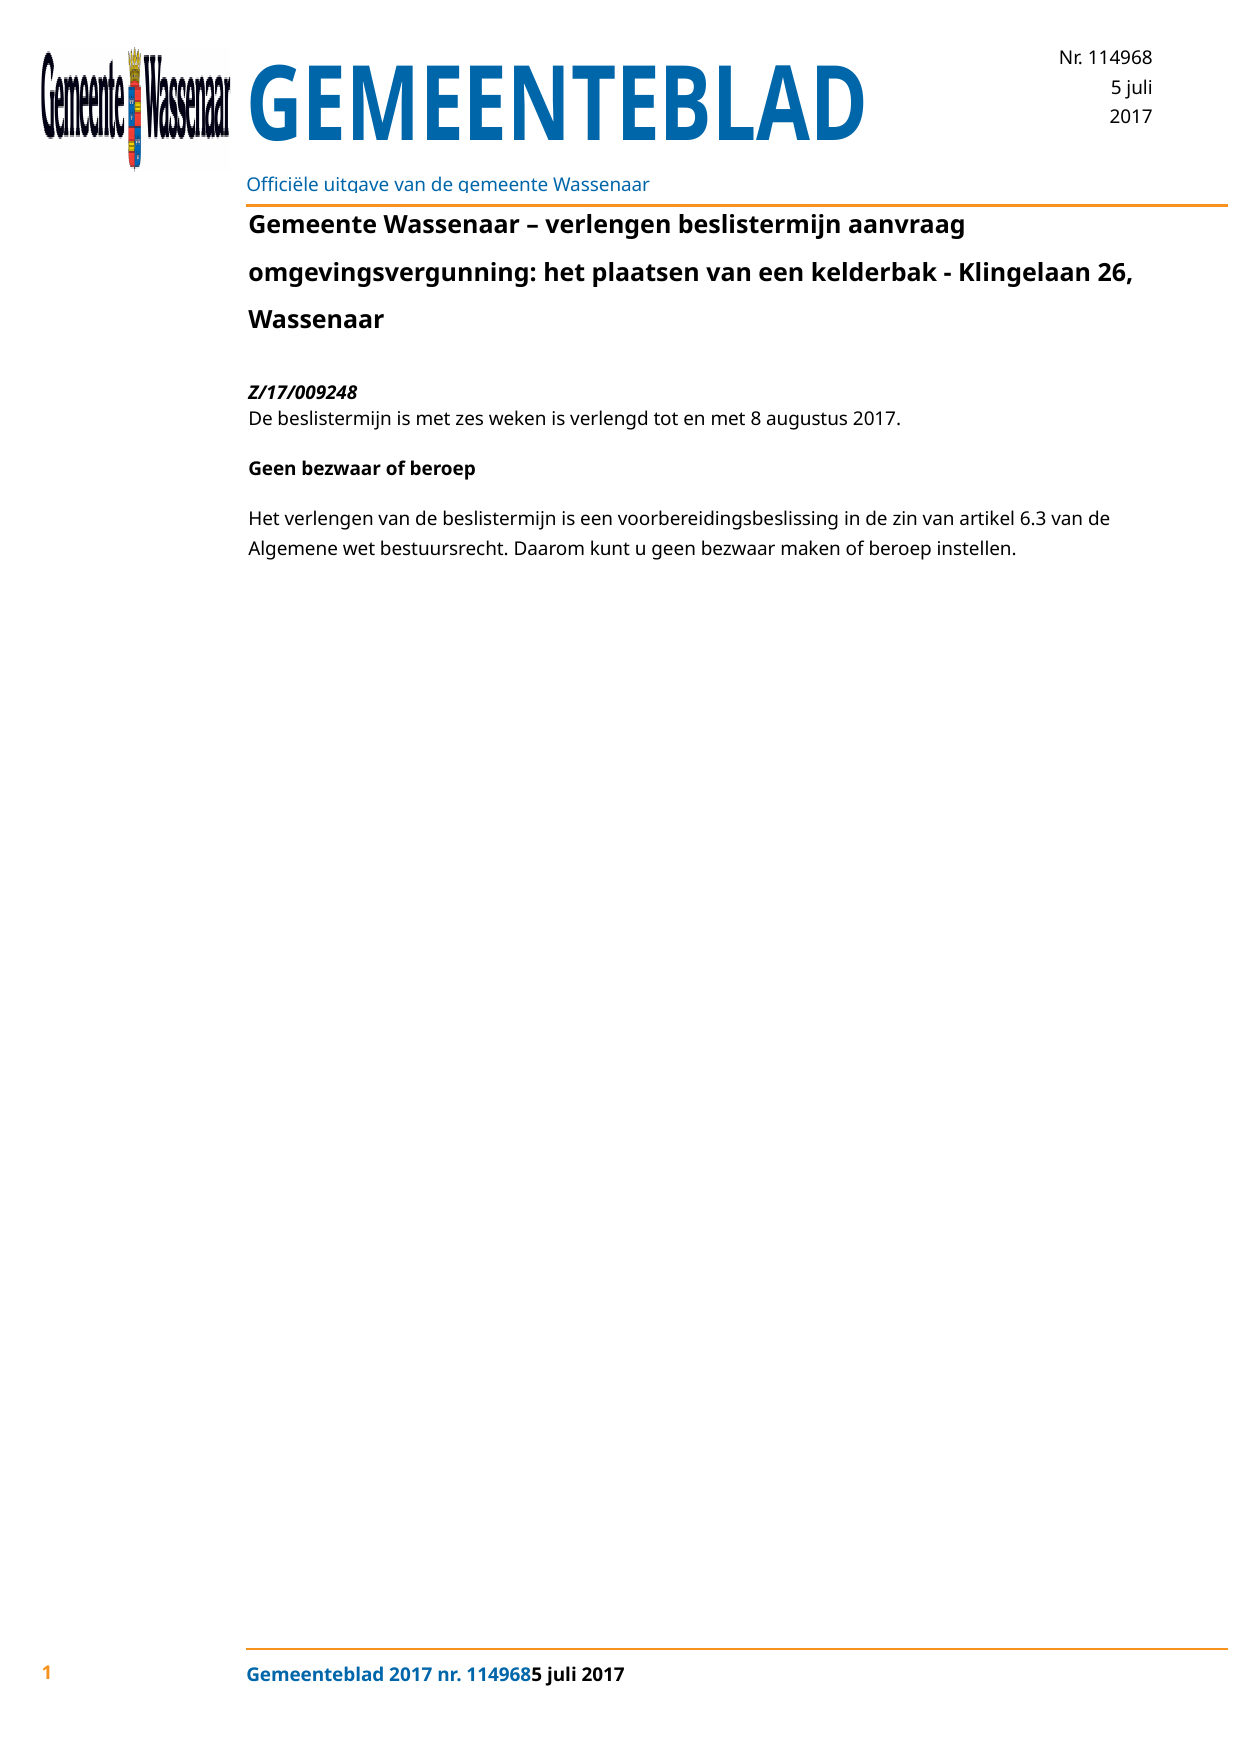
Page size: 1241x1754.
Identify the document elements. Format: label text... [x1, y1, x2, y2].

text Z/17/009248 [248, 379, 1152, 405]
text Gemeente Wassenaar – verlengen beslistermijn aanvraag omgevingsvergunning: het plaatsen van een kelderbak - Klingelaan 26, Wassenaar [248, 207, 1152, 336]
text De beslistermijn is met zes weken is verlengd tot en met 8 augustus 2017. [248, 405, 1152, 431]
picture [41, 47, 231, 172]
text Het verlengen van de beslistermijn is een voorbereidingsbeslissing in de zin van artikel 6.3 van de Algemene wet bestuursrecht. Daarom kunt u geen bezwaar maken of beroep instellen. [248, 506, 1152, 561]
text Geen bezwaar of beroep [248, 455, 1152, 481]
